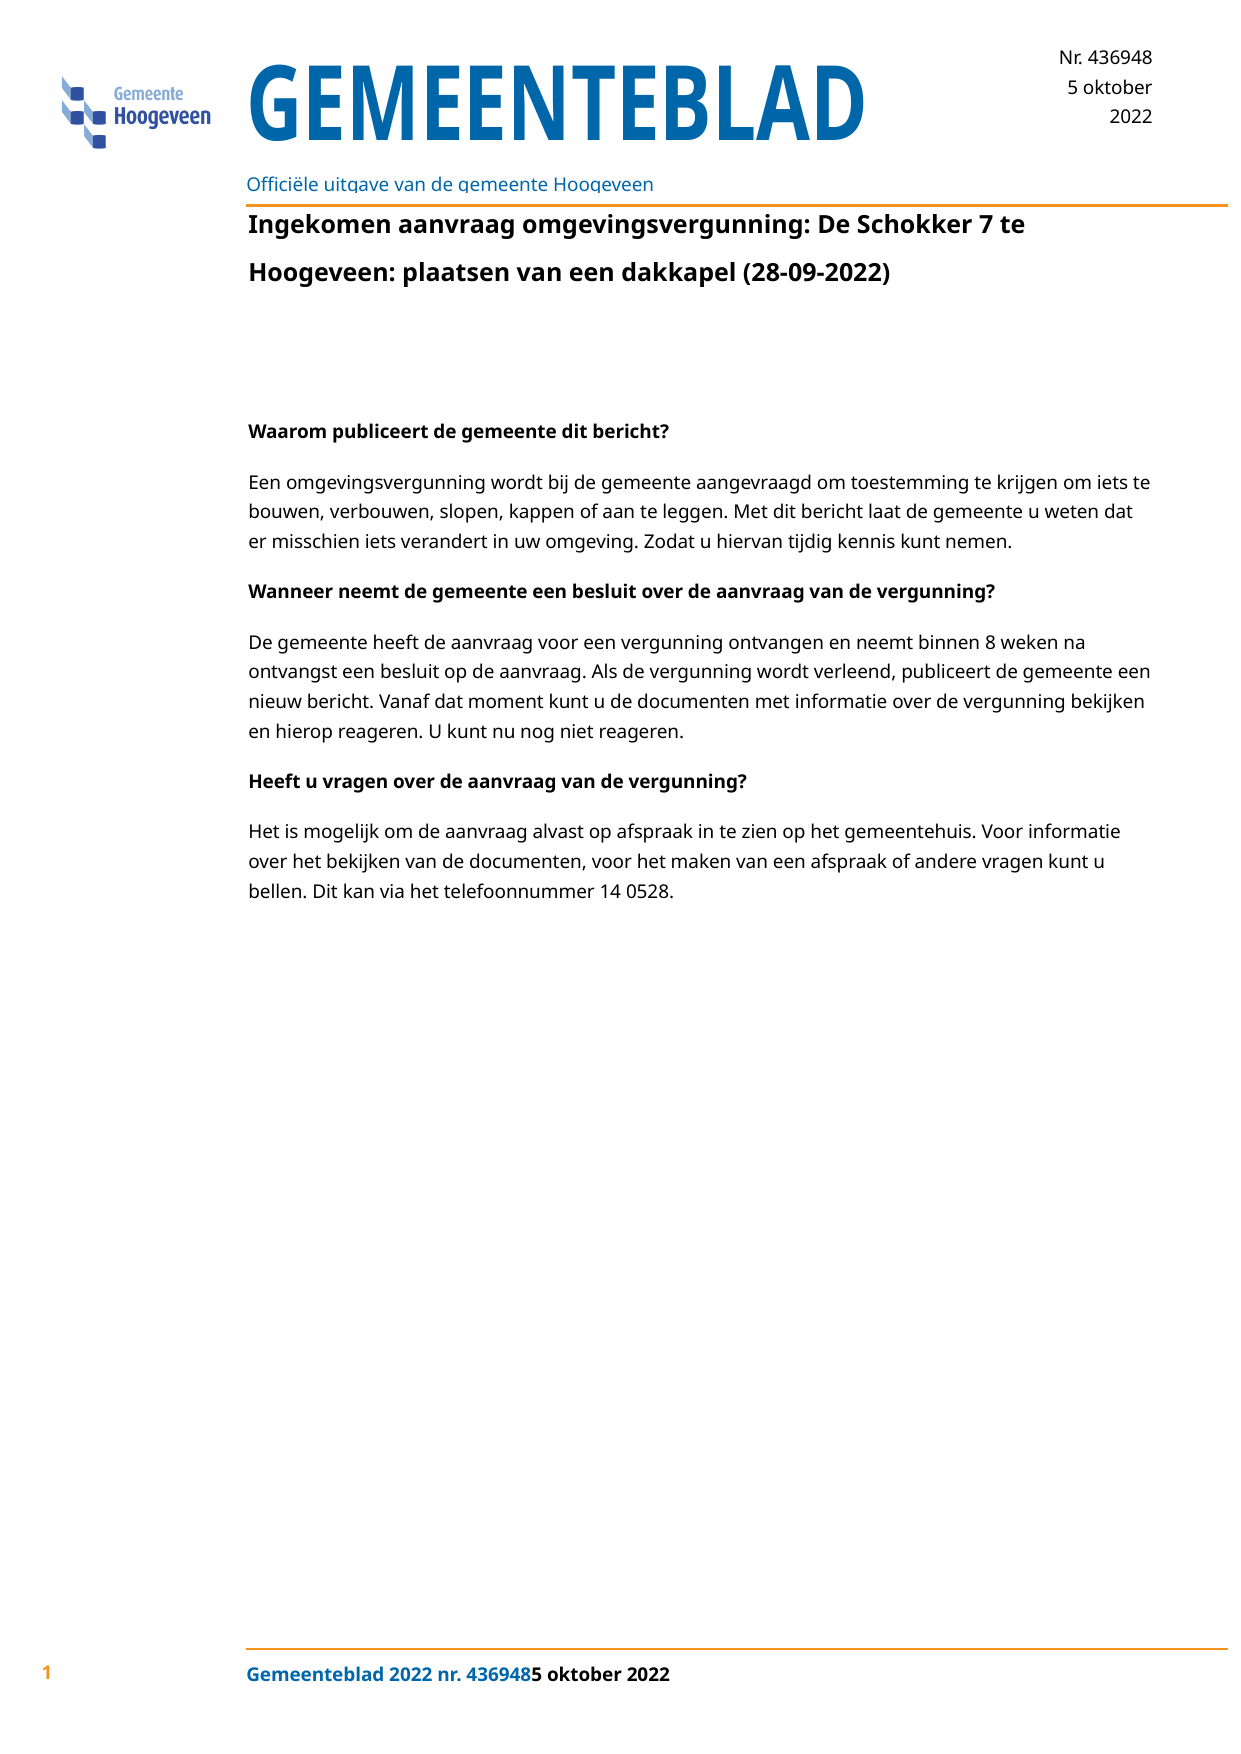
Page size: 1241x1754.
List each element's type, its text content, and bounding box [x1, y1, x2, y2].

text Heeft u vragen over de aanvraag van de vergunning? [248, 768, 1152, 794]
text Wanneer neemt de gemeente een besluit over de aanvraag van de vergunning? [248, 579, 1152, 604]
text Waarom publiceert de gemeente dit bericht? [248, 419, 1152, 444]
text De gemeente heeft de aanvraag voor een vergunning ontvangen en neemt binnen 8 weken na ontvangst een besluit op de aanvraag. Als de vergunning wordt verleend, publiceert de gemeente een nieuw bericht. Vanaf dat moment kunt u de documenten met informatie over de vergunning bekijken en hierop reageren. U kunt nu nog niet reageren. [248, 629, 1152, 744]
text Een omgevingsvergunning wordt bij de gemeente aangevraagd om toestemming te krijgen om iets te bouwen, verbouwen, slopen, kappen of aan te leggen. Met dit bericht laat de gemeente u weten dat er misschien iets verandert in uw omgeving. Zodat u hiervan tijdig kennis kunt nemen. [248, 469, 1152, 554]
picture [41, 47, 231, 172]
text Ingekomen aanvraag omgevingsvergunning: De Schokker 7 te Hoogeveen: plaatsen van een dakkapel (28-09-2022) [248, 207, 1152, 288]
text Het is mogelijk om de aanvraag alvast op afspraak in te zien op het gemeentehuis. Voor informatie over het bekijken van de documenten, voor het maken van een afspraak of andere vragen kunt u bellen. Dit kan via het telefoonnummer 14 0528. [248, 819, 1152, 904]
